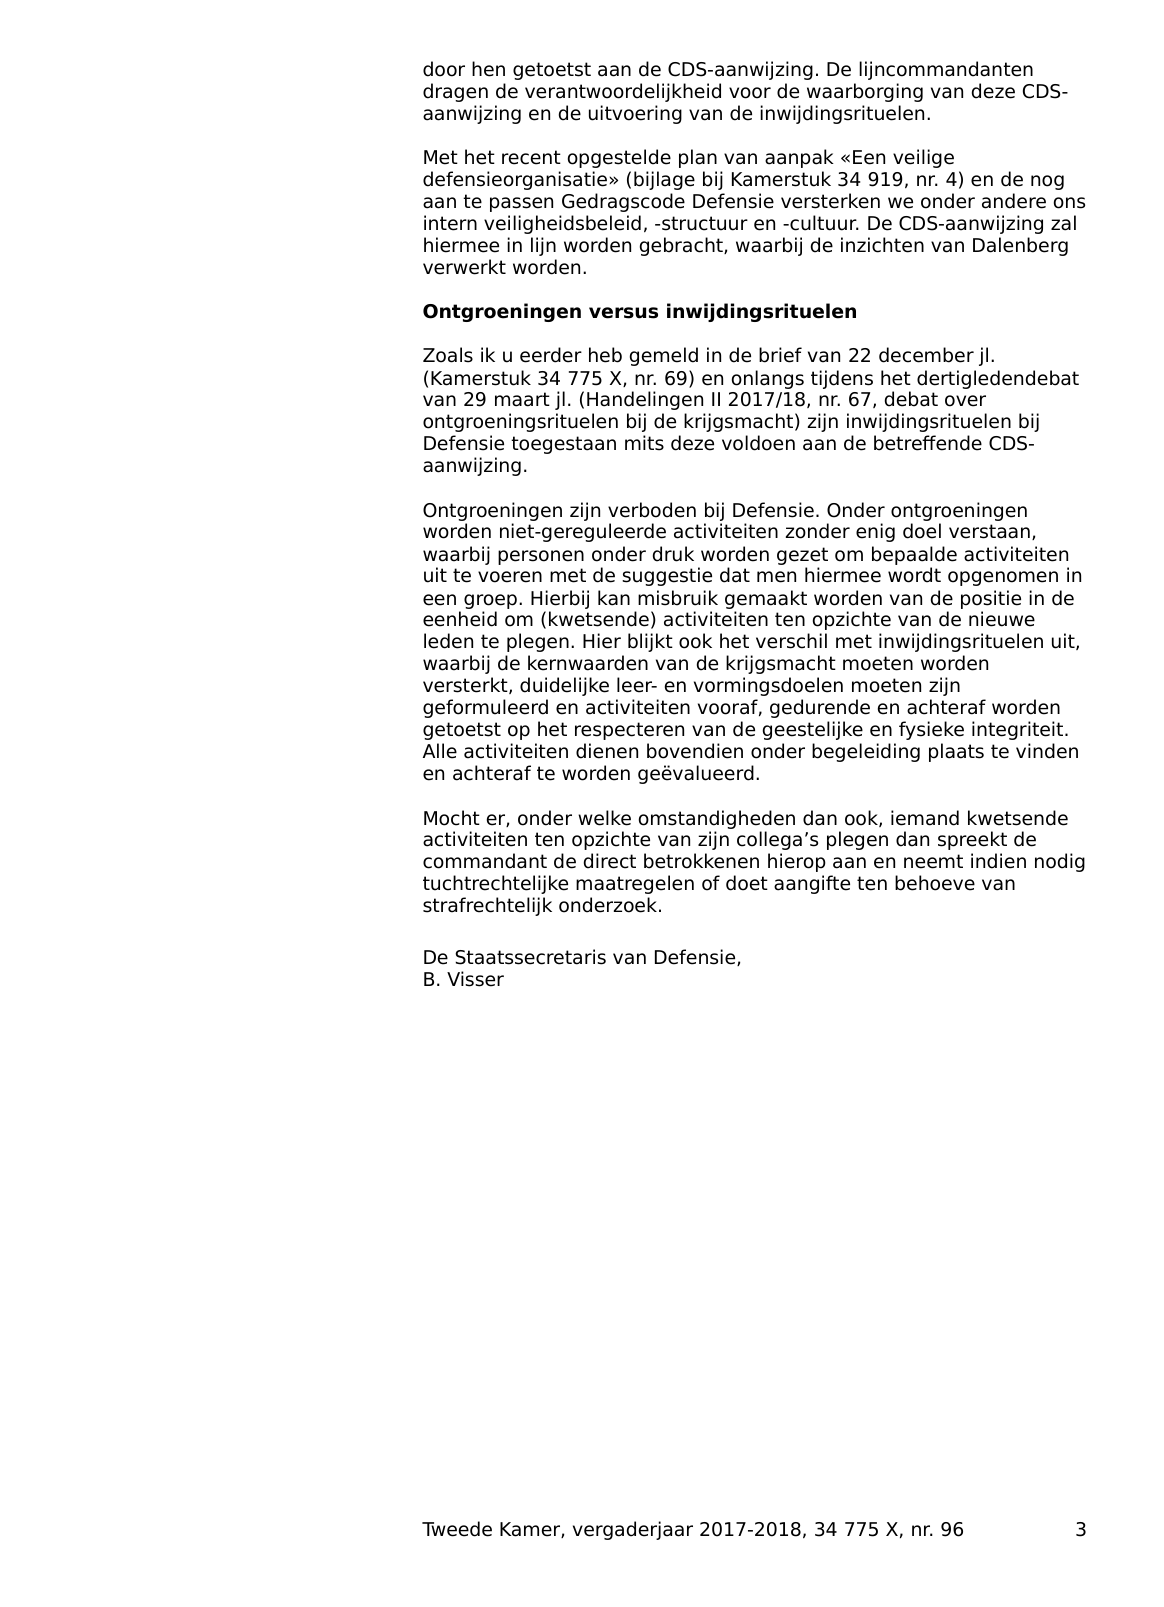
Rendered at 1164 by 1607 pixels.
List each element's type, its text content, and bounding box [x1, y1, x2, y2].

text Mocht er, onder welke omstandigheden dan ook, iemand kwetsende activiteiten ten opzichte van zijn collega’s plegen dan spreekt de commandant de direct betrokkenen hierop aan en neemt indien nodig tuchtrechtelijke maatregelen of doet aangifte ten behoeve van strafrechtelijk onderzoek. [422, 807, 1087, 917]
text Zoals ik u eerder heb gemeld in de brief van 22 december jl. (Kamerstuk 34 775 X, nr. 69) en onlangs tijdens het dertigledendebat van 29 maart jl. (Handelingen II 2017/18, nr. 67, debat over ontgroeningsrituelen bij de krijgsmacht) zijn inwijdingsrituelen bij Defensie toegestaan mits deze voldoen aan de betreffende CDS-aanwijzing. [422, 345, 1087, 477]
text Met het recent opgestelde plan van aanpak «Een veilige defensieorganisatie» (bijlage bij Kamerstuk 34 919, nr. 4) en de nog aan te passen Gedragscode Defensie versterken we onder andere ons intern veiligheidsbeleid, -structuur en -cultuur. De CDS-aanwijzing zal hiermee in lijn worden gebracht, waarbij de inzichten van Dalenberg verwerkt worden. [422, 147, 1087, 279]
text Ontgroeningen zijn verboden bij Defensie. Onder ontgroeningen worden niet-gereguleerde activiteiten zonder enig doel verstaan, waarbij personen onder druk worden gezet om bepaalde activiteiten uit te voeren met de suggestie dat men hiermee wordt opgenomen in een groep. Hierbij kan misbruik gemaakt worden van de positie in de eenheid om (kwetsende) activiteiten ten opzichte van de nieuwe leden te plegen. Hier blijkt ook het verschil met inwijdingsrituelen uit, waarbij de kernwaarden van de krijgsmacht moeten worden versterkt, duidelijke leer- en vormingsdoelen moeten zijn geformuleerd en activiteiten vooraf, gedurende en achteraf worden getoetst op het respecteren van de geestelijke en fysieke integriteit. Alle activiteiten dienen bovendien onder begeleiding plaats te vinden en achteraf te worden geëvalueerd. [422, 499, 1087, 785]
subtitle Ontgroeningen versus inwijdingsrituelen [422, 301, 1087, 323]
text De Staatssecretaris van Defensie, B. Visser [422, 947, 1087, 991]
text door hen getoetst aan de CDS-aanwijzing. De lijncommandanten dragen de verantwoordelijkheid voor de waarborging van deze CDS-aanwijzing en de uitvoering van de inwijdingsrituelen. [422, 59, 1087, 125]
